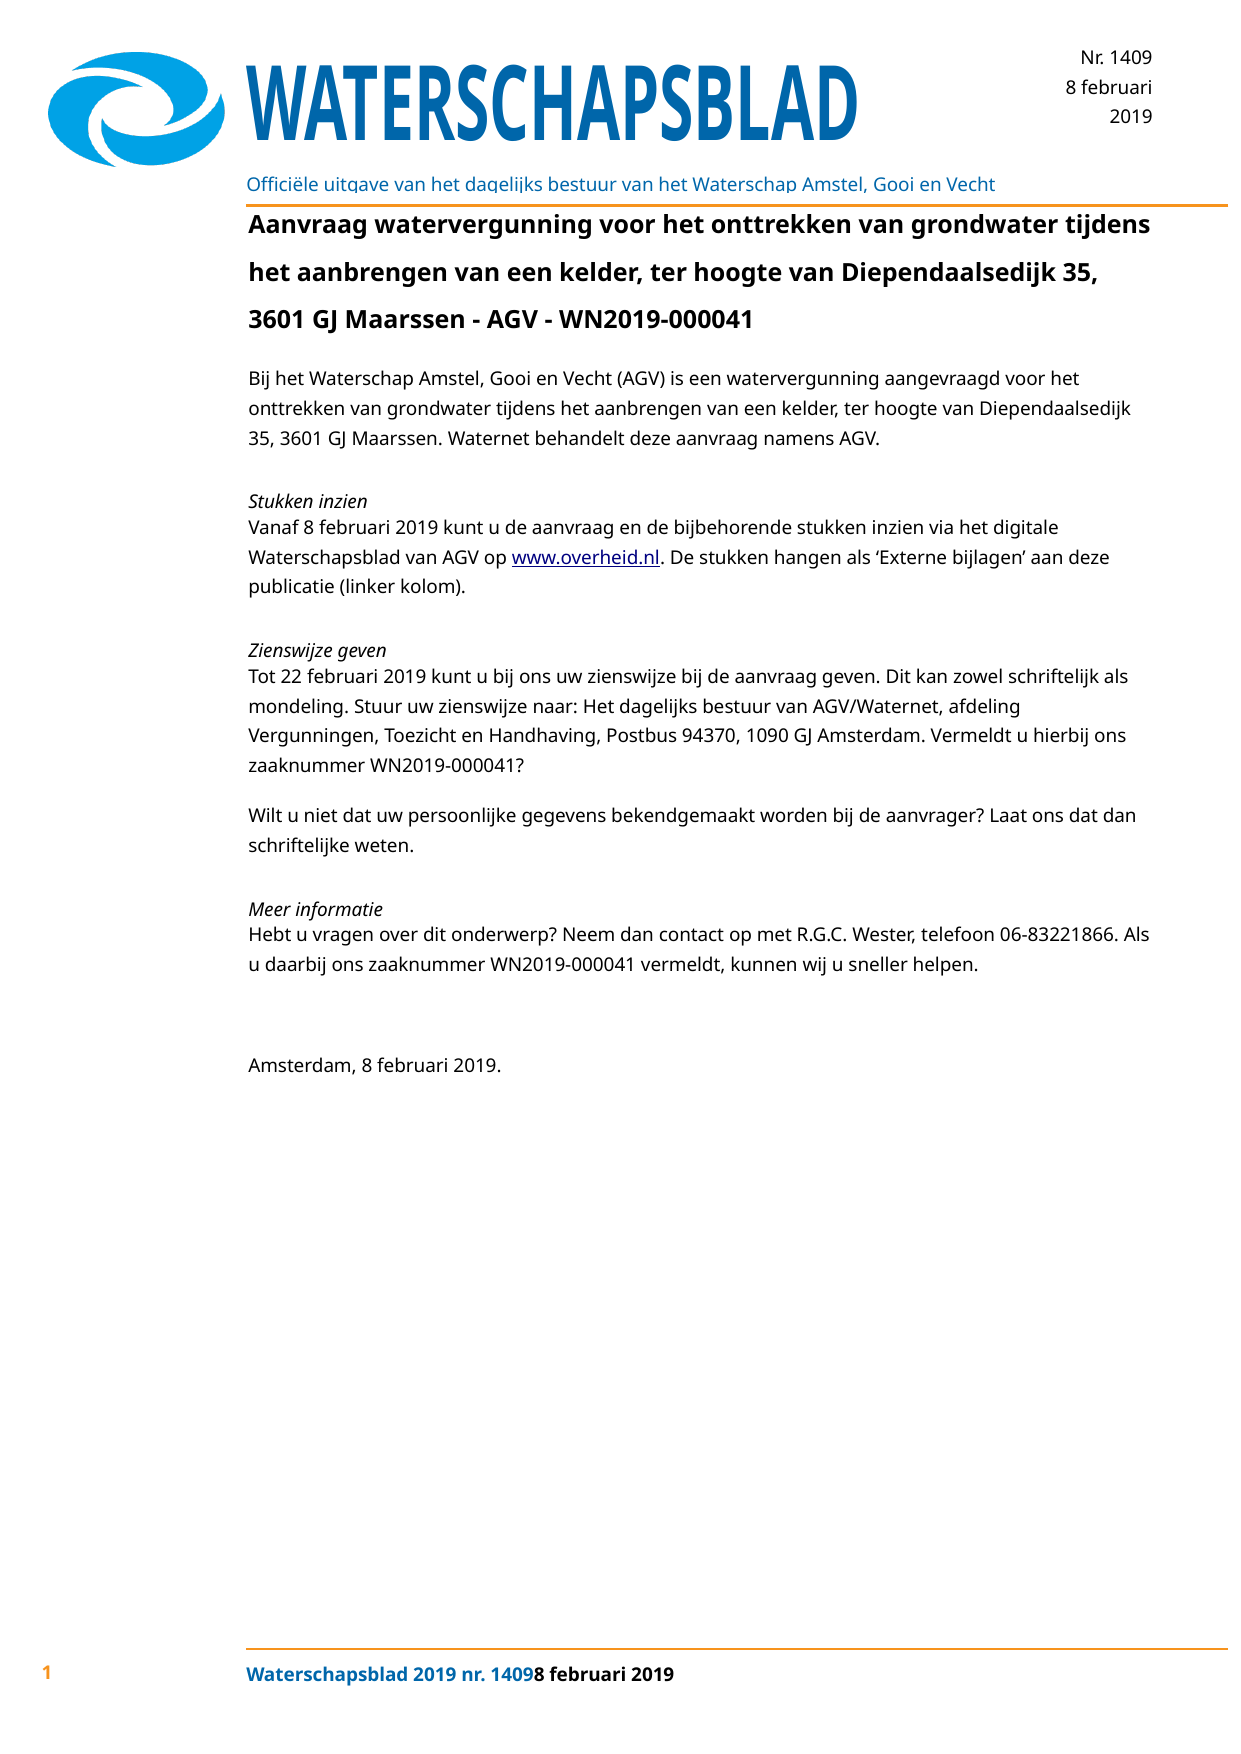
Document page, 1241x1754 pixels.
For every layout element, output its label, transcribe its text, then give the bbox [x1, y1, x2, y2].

text Hebt u vragen over dit onderwerp? Neem dan contact op met R.G.C. Wester, telefoon 06-83221866. Als u daarbij ons zaaknummer WN2019-000041 vermeldt, kunnen wij u sneller helpen. [248, 922, 1152, 977]
text Amsterdam, 8 februari 2019. [248, 1052, 1152, 1078]
text Tot 22 februari 2019 kunt u bij ons uw zienswijze bij de aanvraag geven. Dit kan zowel schriftelijk als mondeling. Stuur uw zienswijze naar: Het dagelijks bestuur van AGV/Waternet, afdeling Vergunningen, Toezicht en Handhaving, Postbus 94370, 1090 GJ Amsterdam. Vermeldt u hierbij ons zaaknummer WN2019-000041? [248, 663, 1152, 778]
text Vanaf 8 februari 2019 kunt u de aanvraag en de bijbehorende stukken inzien via het digitale Waterschapsblad van AGV op www.overheid.nl. De stukken hangen als ‘Externe bijlagen’ aan deze publicatie (linker kolom). [248, 514, 1152, 599]
text Wilt u niet dat uw persoonlijke gegevens bekendgemaakt worden bij de aanvrager? Laat ons dat dan schriftelijke weten. [248, 802, 1152, 858]
text Stukken inzien [248, 489, 1152, 514]
text Bij het Waterschap Amstel, Gooi en Vecht (AGV) is een watervergunning aangevraagd voor het onttrekken van grondwater tijdens het aanbrengen van een kelder, ter hoogte van Diependaalsedijk 35, 3601 GJ Maarssen. Waternet behandelt deze aanvraag namens AGV. [248, 366, 1152, 450]
text Aanvraag watervergunning voor het onttrekken van grondwater tijdens het aanbrengen van een kelder, ter hoogte van Diependaalsedijk 35, 3601 GJ Maarssen - AGV - WN2019-000041 [248, 207, 1152, 336]
text Zienswijze geven [248, 637, 1152, 663]
picture [41, 47, 231, 172]
text Meer informatie [248, 896, 1152, 922]
